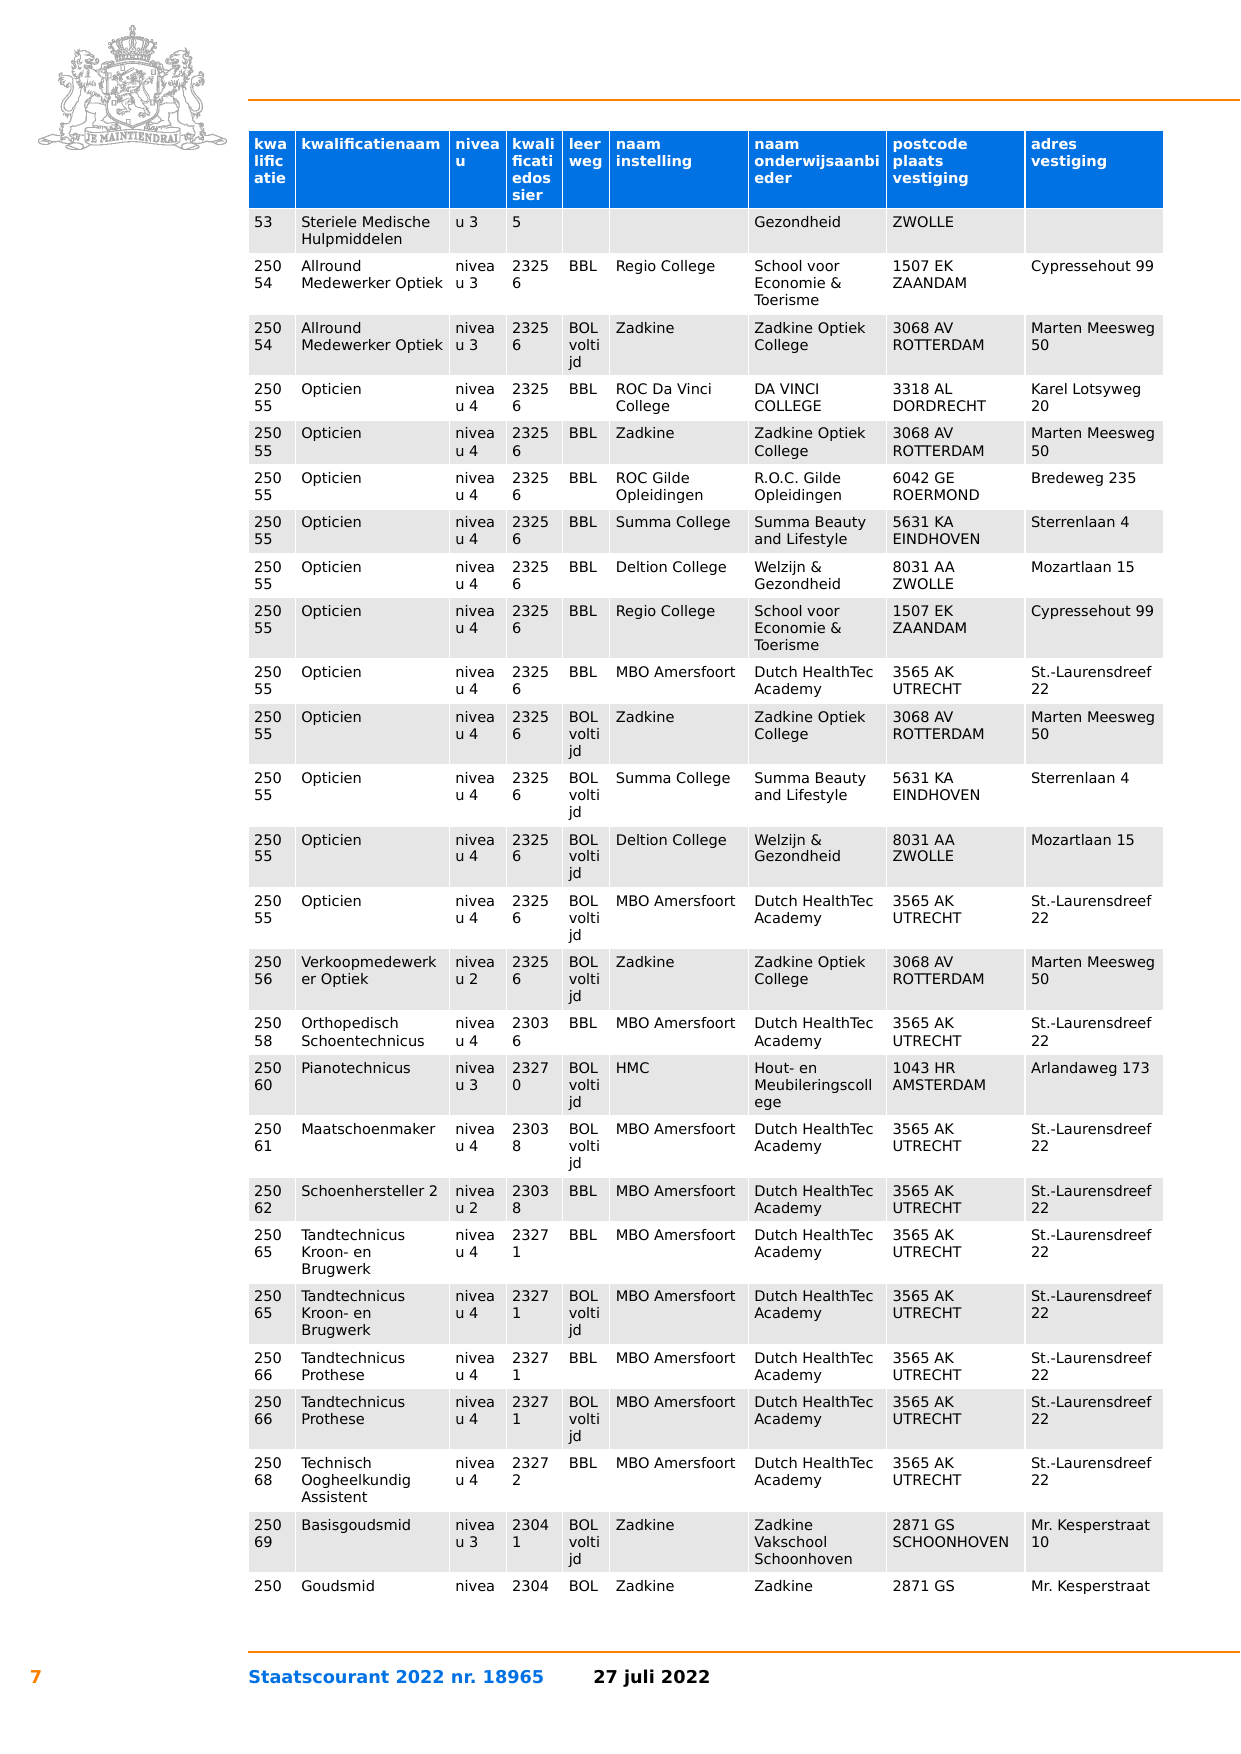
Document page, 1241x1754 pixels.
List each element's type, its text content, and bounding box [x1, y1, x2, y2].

table_cell Opticien [296, 704, 449, 764]
table_cell [563, 209, 609, 253]
table_cell 23256 [507, 315, 562, 375]
table_header kwalificatiedossier [507, 131, 562, 208]
table_cell Sterrenlaan 4 [1026, 765, 1163, 826]
table_cell 23256 [507, 704, 562, 764]
table_cell Marten Meesweg 50 [1026, 704, 1163, 764]
table_cell St.-Laurensdreef 22 [1026, 1116, 1163, 1177]
table_cell BOL voltijd [563, 1389, 609, 1449]
table_cell Tandtechnicus Kroon- en Brugwerk [296, 1284, 449, 1344]
table_cell BBL [563, 1345, 609, 1388]
table_cell 25054 [249, 315, 295, 375]
table_cell 3565 AK UTRECHT [887, 1451, 1024, 1511]
table_cell Gezondheid [749, 209, 886, 253]
table_cell Pianotechnicus [296, 1055, 449, 1115]
table_cell Tandtechnicus Kroon- en Brugwerk [296, 1222, 449, 1282]
table_cell niveau 4 [450, 827, 506, 887]
table_cell Deltion College [610, 827, 748, 887]
table_cell 23270 [507, 1055, 562, 1115]
table_cell MBO Amersfoort [610, 1345, 748, 1388]
table_cell Cypressehout 99 [1026, 254, 1163, 314]
table_cell 3565 AK UTRECHT [887, 1178, 1024, 1221]
table_cell Zadkine Optiek College [749, 704, 886, 764]
table_cell BOL voltijd [563, 704, 609, 764]
table_cell [1026, 209, 1163, 253]
table_cell BOL voltijd [563, 827, 609, 887]
table_cell Cypressehout 99 [1026, 598, 1163, 658]
table_cell Marten Meesweg 50 [1026, 421, 1163, 464]
table_cell St.-Laurensdreef 22 [1026, 1284, 1163, 1344]
table_cell MBO Amersfoort [610, 1011, 748, 1054]
table_cell 25055 [249, 376, 295, 420]
table_cell niveau 4 [450, 704, 506, 764]
table_cell Deltion College [610, 554, 748, 597]
table_cell 25065 [249, 1222, 295, 1282]
table_cell 25065 [249, 1284, 295, 1344]
table_cell Zadkine [610, 949, 748, 1010]
table_cell Dutch HealthTec Academy [749, 1222, 886, 1282]
table_cell niveau 4 [450, 1284, 506, 1344]
table_cell 1507 EK ZAANDAM [887, 598, 1024, 658]
table_cell BOL voltijd [563, 949, 609, 1010]
table_cell niveau 4 [450, 510, 506, 553]
table_cell St.-Laurensdreef 22 [1026, 660, 1163, 703]
table_cell BBL [563, 660, 609, 703]
table_cell Tandtechnicus Prothese [296, 1345, 449, 1388]
table_cell ROC Da Vinci College [610, 376, 748, 420]
table_cell BBL [563, 1178, 609, 1221]
table_cell 25055 [249, 660, 295, 703]
table_cell Technisch Oogheelkundig Assistent [296, 1451, 449, 1511]
table_header postcode plaats vestiging [887, 131, 1024, 208]
table_cell R.O.C. Gilde Opleidingen [749, 465, 886, 508]
table_cell niveau 3 [450, 315, 506, 375]
table_cell School voor Economie & Toerisme [749, 598, 886, 658]
table_cell BBL [563, 510, 609, 553]
table_header naam onderwijsaanbieder [749, 131, 886, 208]
table_cell Opticien [296, 376, 449, 420]
table_cell Dutch HealthTec Academy [749, 1389, 886, 1449]
table_cell niveau 4 [450, 376, 506, 420]
table_cell 23036 [507, 1011, 562, 1054]
table_cell 25058 [249, 1011, 295, 1054]
table_cell 3565 AK UTRECHT [887, 1222, 1024, 1282]
table_cell Regio College [610, 598, 748, 658]
table_cell Opticien [296, 660, 449, 703]
table_cell niveau 2 [450, 1178, 506, 1221]
table_cell 2871 GS [887, 1573, 1024, 1600]
table_cell niveau 4 [450, 1451, 506, 1511]
table_cell niveau 4 [450, 888, 506, 948]
table_cell niveau 4 [450, 1389, 506, 1449]
table_cell [610, 209, 748, 253]
table_cell 25054 [249, 254, 295, 314]
table_cell Opticien [296, 554, 449, 597]
table_cell Zadkine [610, 1573, 748, 1600]
table_cell 8031 AA ZWOLLE [887, 554, 1024, 597]
table_cell 3318 AL DORDRECHT [887, 376, 1024, 420]
table_header niveau [450, 131, 506, 208]
table_cell Orthopedisch Schoentechnicus [296, 1011, 449, 1054]
table_cell St.-Laurensdreef 22 [1026, 1389, 1163, 1449]
picture [38, 25, 227, 150]
table_cell School voor Economie & Toerisme [749, 254, 886, 314]
table_cell 5631 KA EINDHOVEN [887, 510, 1024, 553]
table_cell 23256 [507, 465, 562, 508]
table_cell Maatschoenmaker [296, 1116, 449, 1177]
table_cell 1507 EK ZAANDAM [887, 254, 1024, 314]
table_cell 23271 [507, 1389, 562, 1449]
table_cell BBL [563, 1222, 609, 1282]
table_cell Dutch HealthTec Academy [749, 1116, 886, 1177]
table_cell 25062 [249, 1178, 295, 1221]
table_cell 25066 [249, 1389, 295, 1449]
table_cell Zadkine [610, 1512, 748, 1572]
table_cell 3068 AV ROTTERDAM [887, 704, 1024, 764]
table_cell Zadkine Optiek College [749, 421, 886, 464]
table_header leerweg [563, 131, 609, 208]
table_cell 23271 [507, 1222, 562, 1282]
table_cell 23256 [507, 765, 562, 826]
table_cell 25055 [249, 888, 295, 948]
table_cell niveau 4 [450, 1116, 506, 1177]
table_cell niveau 4 [450, 1222, 506, 1282]
table_cell 5631 KA EINDHOVEN [887, 765, 1024, 826]
table_cell St.-Laurensdreef 22 [1026, 1345, 1163, 1388]
table_cell BOL voltijd [563, 1512, 609, 1572]
table_cell Dutch HealthTec Academy [749, 888, 886, 948]
table_cell 23038 [507, 1178, 562, 1221]
table_cell Allround Medewerker Optiek [296, 254, 449, 314]
table_cell Zadkine [610, 315, 748, 375]
table_cell 23038 [507, 1116, 562, 1177]
table_cell 2304 [507, 1573, 562, 1600]
table_header naam instelling [610, 131, 748, 208]
table_cell 25068 [249, 1451, 295, 1511]
table_cell Zadkine [749, 1573, 886, 1600]
table_cell 1043 HR AMSTERDAM [887, 1055, 1024, 1115]
table_cell Dutch HealthTec Academy [749, 660, 886, 703]
table_cell Opticien [296, 827, 449, 887]
table_cell BOL voltijd [563, 1116, 609, 1177]
table_cell niveau 4 [450, 465, 506, 508]
table_cell Regio College [610, 254, 748, 314]
table_cell DA VINCI COLLEGE [749, 376, 886, 420]
table_cell Marten Meesweg 50 [1026, 949, 1163, 1010]
table_cell niveau 4 [450, 598, 506, 658]
table_cell 25055 [249, 765, 295, 826]
table_cell 23041 [507, 1512, 562, 1572]
table_cell 5 [507, 209, 562, 253]
table_cell 25055 [249, 827, 295, 887]
table_cell 2871 GS SCHOONHOVEN [887, 1512, 1024, 1572]
table_cell Mozartlaan 15 [1026, 827, 1163, 887]
table_cell nivea [450, 1573, 506, 1600]
table_cell 3068 AV ROTTERDAM [887, 949, 1024, 1010]
table_cell 3565 AK UTRECHT [887, 660, 1024, 703]
table_cell Welzijn & Gezondheid [749, 554, 886, 597]
table_cell Dutch HealthTec Academy [749, 1345, 886, 1388]
table_cell 25069 [249, 1512, 295, 1572]
table_cell 25060 [249, 1055, 295, 1115]
table_cell BBL [563, 554, 609, 597]
table_cell MBO Amersfoort [610, 660, 748, 703]
table_cell BOL voltijd [563, 1055, 609, 1115]
table_cell Steriele Medische Hulpmiddelen [296, 209, 449, 253]
table_cell St.-Laurensdreef 22 [1026, 1222, 1163, 1282]
table_cell Opticien [296, 510, 449, 553]
table_cell Dutch HealthTec Academy [749, 1284, 886, 1344]
table_cell BBL [563, 465, 609, 508]
table_cell BOL voltijd [563, 1284, 609, 1344]
table_cell BBL [563, 421, 609, 464]
table_cell BOL [563, 1573, 609, 1600]
table_header kwalificatienaam [296, 131, 449, 208]
table_cell St.-Laurensdreef 22 [1026, 1178, 1163, 1221]
table_cell MBO Amersfoort [610, 1284, 748, 1344]
table_cell BBL [563, 254, 609, 314]
table_cell Zadkine Vakschool Schoonhoven [749, 1512, 886, 1572]
table_cell MBO Amersfoort [610, 1389, 748, 1449]
table_cell ROC Gilde Opleidingen [610, 465, 748, 508]
table_cell 3565 AK UTRECHT [887, 1389, 1024, 1449]
table_cell 23256 [507, 254, 562, 314]
table_cell Opticien [296, 888, 449, 948]
table_cell BBL [563, 376, 609, 420]
table_cell HMC [610, 1055, 748, 1115]
table_cell niveau 4 [450, 1345, 506, 1388]
table_cell MBO Amersfoort [610, 888, 748, 948]
table_cell niveau 3 [450, 254, 506, 314]
table_cell BOL voltijd [563, 765, 609, 826]
table_cell MBO Amersfoort [610, 1451, 748, 1511]
table_cell St.-Laurensdreef 22 [1026, 888, 1163, 948]
table_cell 23256 [507, 660, 562, 703]
table_cell Karel Lotsyweg 20 [1026, 376, 1163, 420]
table_cell 23256 [507, 949, 562, 1010]
table_cell ZWOLLE [887, 209, 1024, 253]
table_cell 23271 [507, 1284, 562, 1344]
table_cell niveau 3 [450, 1512, 506, 1572]
table_cell Marten Meesweg 50 [1026, 315, 1163, 375]
table_cell BBL [563, 1011, 609, 1054]
table_cell u 3 [450, 209, 506, 253]
table_cell St.-Laurensdreef 22 [1026, 1011, 1163, 1054]
table_cell niveau 2 [450, 949, 506, 1010]
table_cell 53 [249, 209, 295, 253]
table_cell Opticien [296, 765, 449, 826]
table_cell Hout- en Meubileringscollege [749, 1055, 886, 1115]
table_cell Summa Beauty and Lifestyle [749, 510, 886, 553]
table_cell MBO Amersfoort [610, 1178, 748, 1221]
table_cell Mr. Kesperstraat 10 [1026, 1512, 1163, 1572]
table_cell Opticien [296, 598, 449, 658]
table_cell Opticien [296, 465, 449, 508]
table_cell Mr. Kesperstraat [1026, 1573, 1163, 1600]
table_cell 23256 [507, 376, 562, 420]
table_cell St.-Laurensdreef 22 [1026, 1451, 1163, 1511]
table_cell 25055 [249, 421, 295, 464]
table_cell niveau 4 [450, 554, 506, 597]
table_header kwalificatie [249, 131, 295, 208]
table_cell 3068 AV ROTTERDAM [887, 421, 1024, 464]
table_cell Sterrenlaan 4 [1026, 510, 1163, 553]
table_cell Welzijn & Gezondheid [749, 827, 886, 887]
table_cell 3565 AK UTRECHT [887, 1011, 1024, 1054]
table_cell Opticien [296, 421, 449, 464]
table_cell 3565 AK UTRECHT [887, 1284, 1024, 1344]
table_cell 25055 [249, 510, 295, 553]
table_cell niveau 4 [450, 765, 506, 826]
table_cell 23256 [507, 888, 562, 948]
table_cell 23256 [507, 598, 562, 658]
table_cell Mozartlaan 15 [1026, 554, 1163, 597]
table_cell 23256 [507, 827, 562, 887]
table_cell Allround Medewerker Optiek [296, 315, 449, 375]
table_cell 25056 [249, 949, 295, 1010]
table_cell Zadkine Optiek College [749, 949, 886, 1010]
table_cell Schoenhersteller 2 [296, 1178, 449, 1221]
table_cell niveau 4 [450, 421, 506, 464]
table_cell 3565 AK UTRECHT [887, 888, 1024, 948]
table_cell 25055 [249, 554, 295, 597]
table_cell BOL voltijd [563, 888, 609, 948]
table_cell 23256 [507, 554, 562, 597]
table_cell niveau 3 [450, 1055, 506, 1115]
table_cell 6042 GE ROERMOND [887, 465, 1024, 508]
table_cell Zadkine [610, 421, 748, 464]
table_cell 23271 [507, 1345, 562, 1388]
table_cell niveau 4 [450, 1011, 506, 1054]
table_cell BBL [563, 598, 609, 658]
table_cell 23256 [507, 510, 562, 553]
table_cell Goudsmid [296, 1573, 449, 1600]
table_cell 3565 AK UTRECHT [887, 1345, 1024, 1388]
table_cell Tandtechnicus Prothese [296, 1389, 449, 1449]
table_cell Dutch HealthTec Academy [749, 1178, 886, 1221]
table_header adres vestiging [1026, 131, 1163, 208]
table_cell 23256 [507, 421, 562, 464]
table_cell 3068 AV ROTTERDAM [887, 315, 1024, 375]
table_cell Summa College [610, 765, 748, 826]
table_cell BOL voltijd [563, 315, 609, 375]
table_cell Basisgoudsmid [296, 1512, 449, 1572]
table_cell MBO Amersfoort [610, 1222, 748, 1282]
table_cell 23272 [507, 1451, 562, 1511]
table_cell 25055 [249, 465, 295, 508]
table_cell 3565 AK UTRECHT [887, 1116, 1024, 1177]
table_cell 25055 [249, 598, 295, 658]
table_cell niveau 4 [450, 660, 506, 703]
table_cell Bredeweg 235 [1026, 465, 1163, 508]
table_cell Summa Beauty and Lifestyle [749, 765, 886, 826]
table_cell Arlandaweg 173 [1026, 1055, 1163, 1115]
table_cell Dutch HealthTec Academy [749, 1011, 886, 1054]
table_cell Dutch HealthTec Academy [749, 1451, 886, 1511]
table_cell 25055 [249, 704, 295, 764]
table_cell BBL [563, 1451, 609, 1511]
table_cell Zadkine Optiek College [749, 315, 886, 375]
table_cell 25066 [249, 1345, 295, 1388]
table_cell Zadkine [610, 704, 748, 764]
table_cell 250 [249, 1573, 295, 1600]
table_cell Verkoopmedewerker Optiek [296, 949, 449, 1010]
table_cell Summa College [610, 510, 748, 553]
table_cell MBO Amersfoort [610, 1116, 748, 1177]
table_cell 25061 [249, 1116, 295, 1177]
table_cell 8031 AA ZWOLLE [887, 827, 1024, 887]
